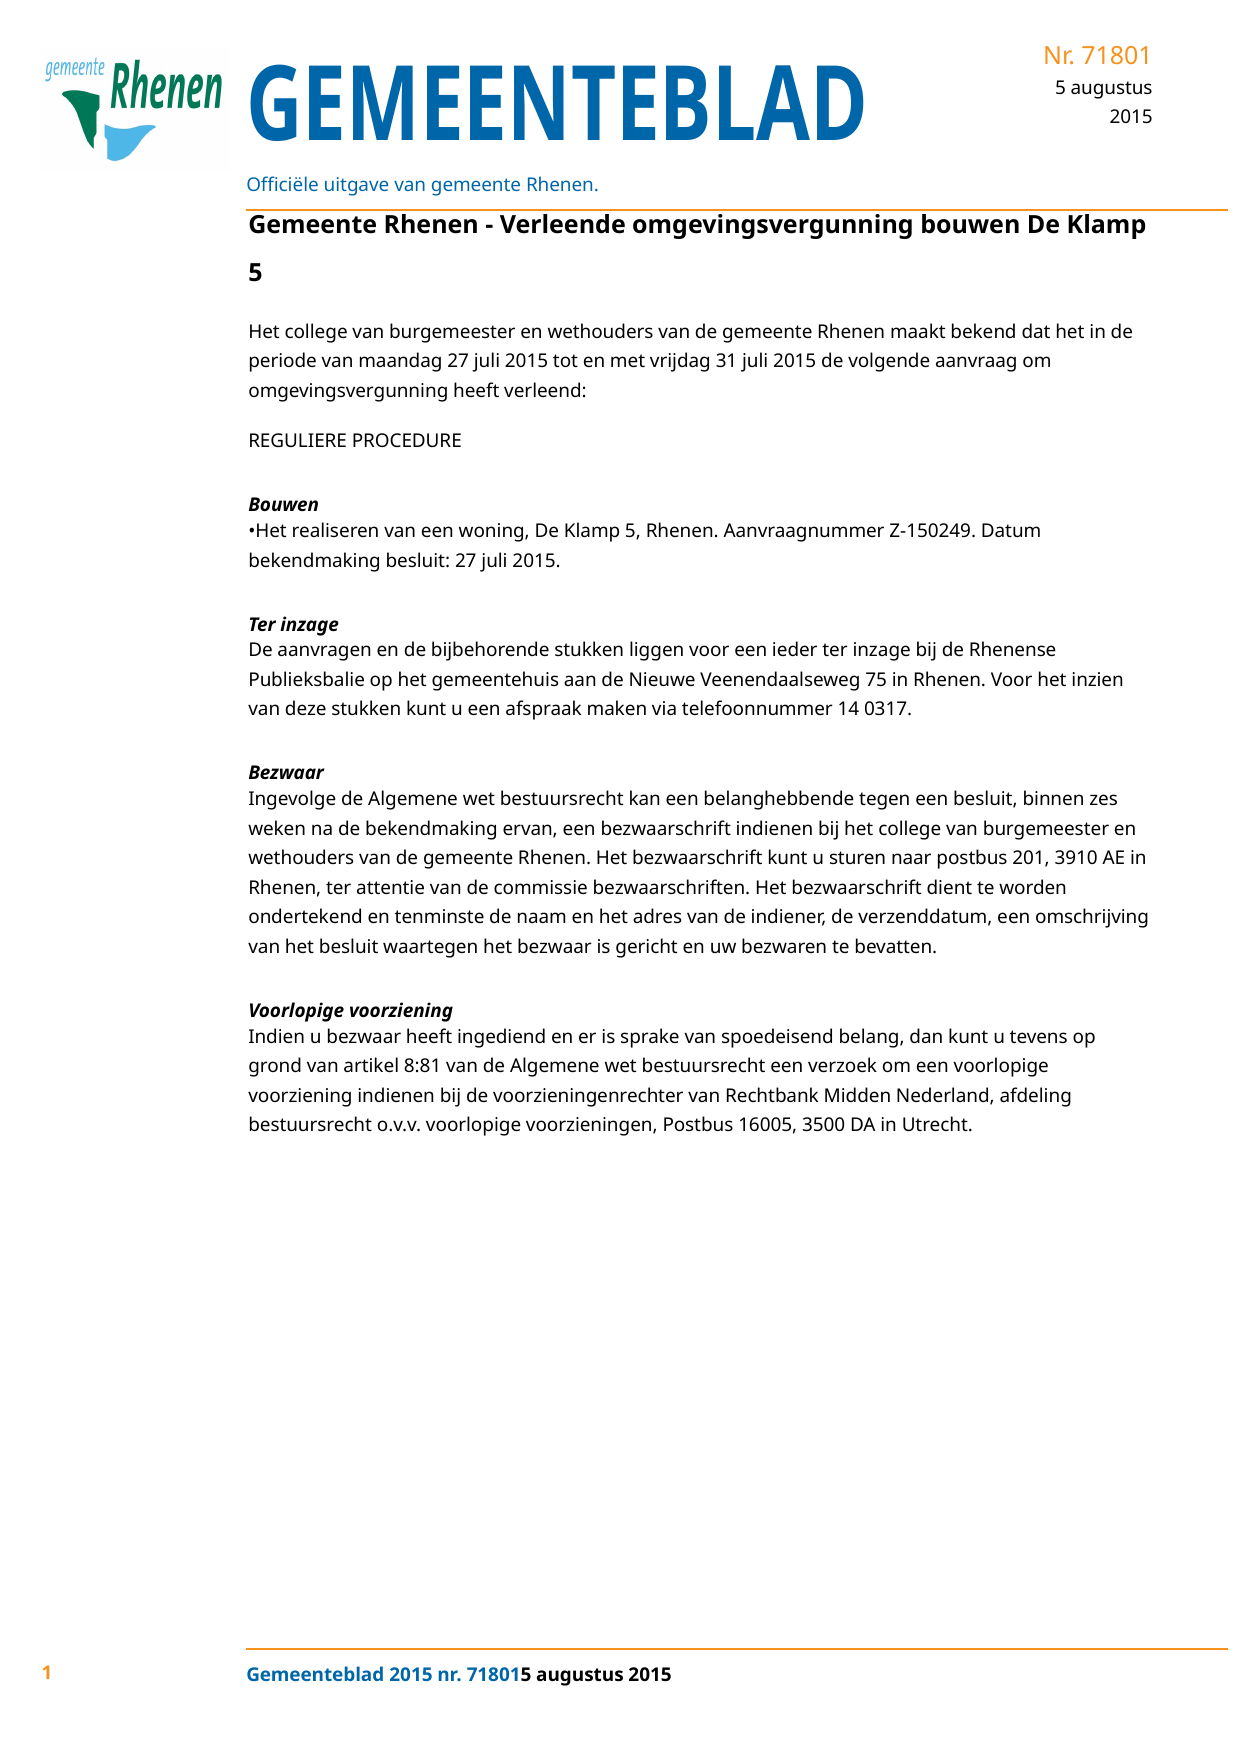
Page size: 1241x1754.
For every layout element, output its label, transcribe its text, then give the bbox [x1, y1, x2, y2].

text •Het realiseren van een woning, De Klamp 5, Rhenen. Aanvraagnummer Z-150249. Datum bekendmaking besluit: 27 juli 2015. [248, 517, 1152, 572]
text REGULIERE PROCEDURE [248, 427, 1152, 453]
text Indien u bezwaar heeft ingediend en er is sprake van spoedeisend belang, dan kunt u tevens op grond van artikel 8:81 van de Algemene wet bestuursrecht een verzoek om een voorlopige voorziening indienen bij de voorzieningenrechter van Rechtbank Midden Nederland, afdeling bestuursrecht o.v.v. voorlopige voorzieningen, Postbus 16005, 3500 DA in Utrecht. [248, 1023, 1152, 1137]
picture [41, 47, 231, 172]
text Ter inzage [248, 611, 1152, 636]
text Voorlopige voorziening [248, 997, 1152, 1023]
text Het college van burgemeester en wethouders van de gemeente Rhenen maakt bekend dat het in de periode van maandag 27 juli 2015 tot en met vrijdag 31 juli 2015 de volgende aanvraag om omgevingsvergunning heeft verleend: [248, 318, 1152, 403]
text Gemeente Rhenen - Verleende omgevingsvergunning bouwen De Klamp 5 [248, 211, 1152, 288]
text Ingevolge de Algemene wet bestuursrecht kan een belanghebbende tegen een besluit, binnen zes weken na de bekendmaking ervan, een bezwaarschrift indienen bij het college van burgemeester en wethouders van de gemeente Rhenen. Het bezwaarschrift kunt u sturen naar postbus 201, 3910 AE in Rhenen, ter attentie van de commissie bezwaarschriften. Het bezwaarschrift dient te worden ondertekend en tenminste de naam en het adres van de indiener, de verzenddatum, een omschrijving van het besluit waartegen het bezwaar is gericht en uw bezwaren te bevatten. [248, 785, 1152, 959]
text Bezwaar [248, 759, 1152, 785]
text Bouwen [248, 491, 1152, 517]
text De aanvragen en de bijbehorende stukken liggen voor een ieder ter inzage bij de Rhenense Publieksbalie op het gemeentehuis aan de Nieuwe Veenendaalseweg 75 in Rhenen. Voor het inzien van deze stukken kunt u een afspraak maken via telefoonnummer 14 0317. [248, 636, 1152, 721]
